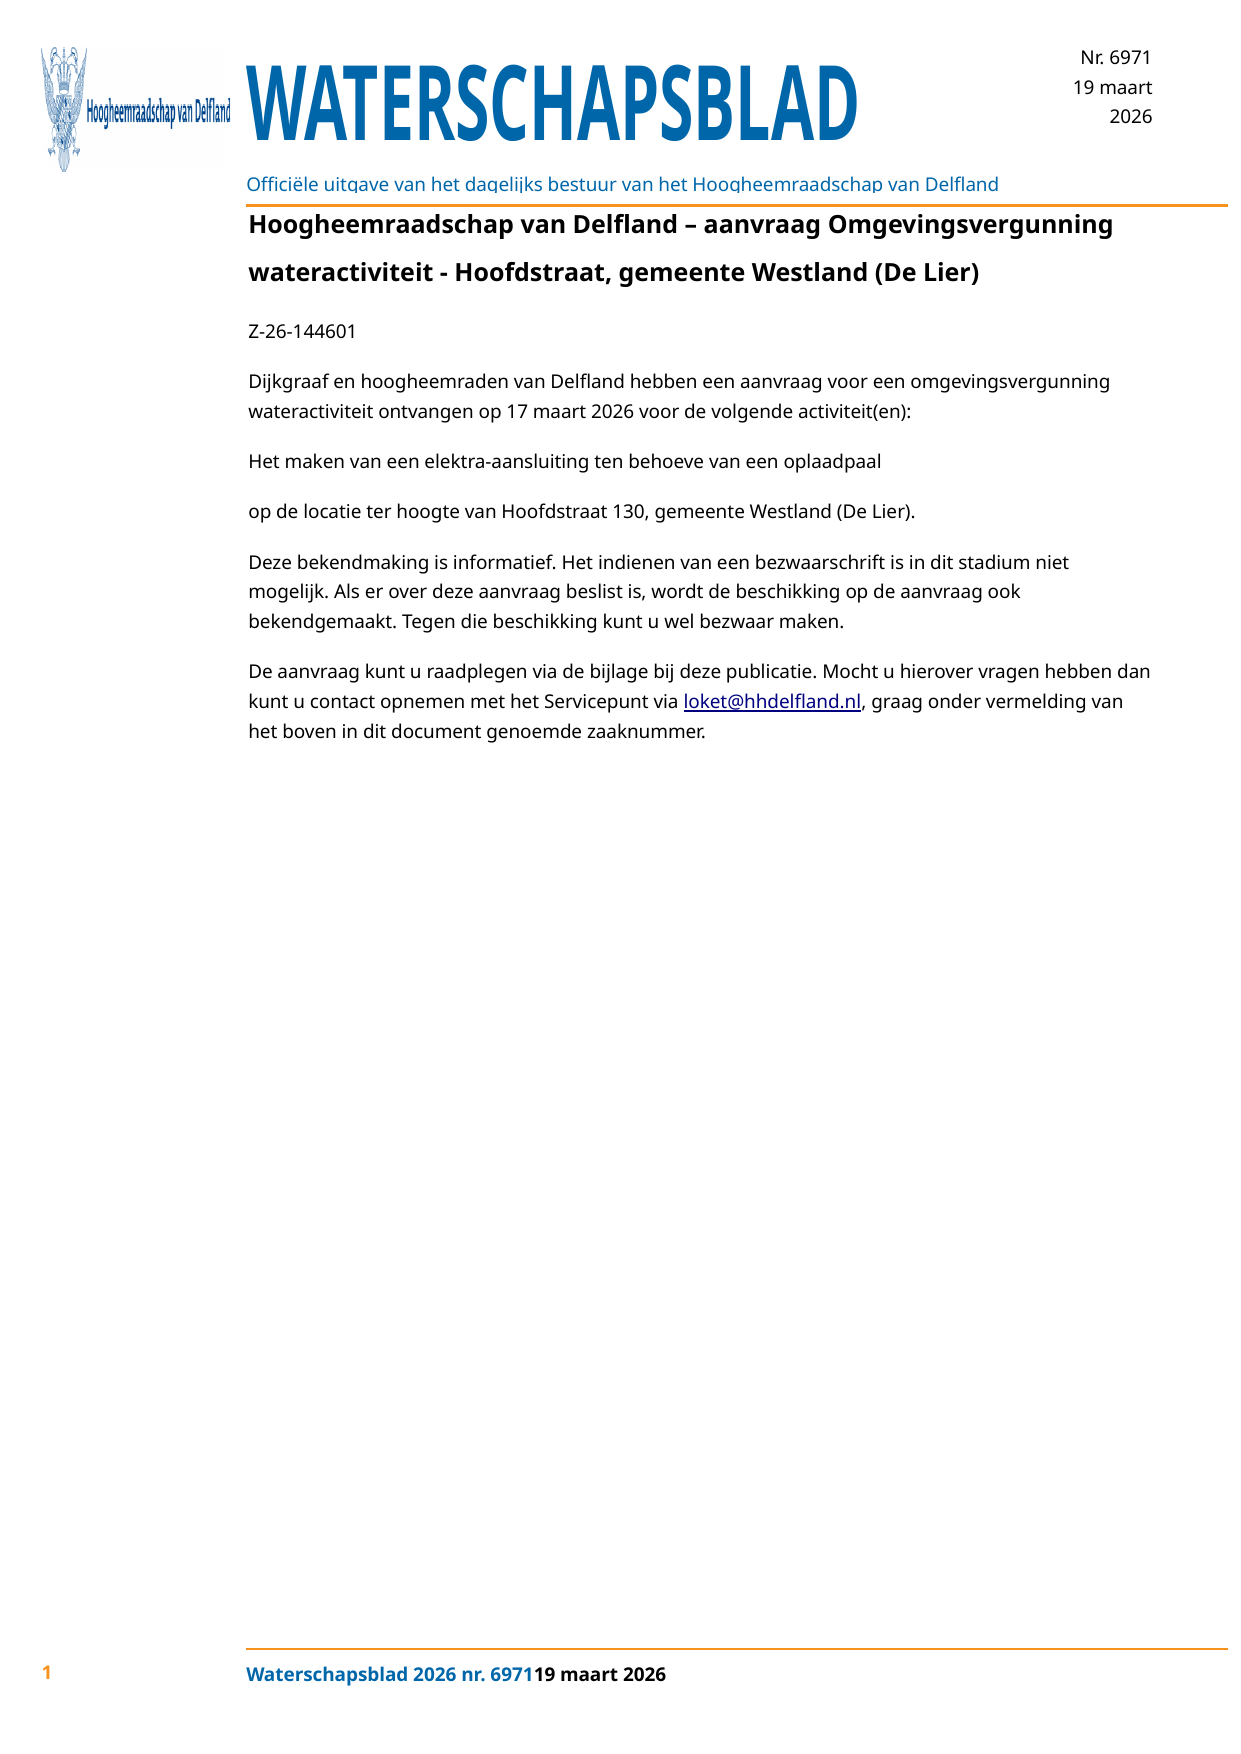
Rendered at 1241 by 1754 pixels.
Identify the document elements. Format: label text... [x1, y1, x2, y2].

text De aanvraag kunt u raadplegen via de bijlage bij deze publicatie. Mocht u hierover vragen hebben dan kunt u contact opnemen met het Servicepunt via loket@hhdelfland.nl, graag onder vermelding van het boven in dit document genoemde zaaknummer. [248, 659, 1152, 744]
text Hoogheemraadschap van Delfland – aanvraag Omgevingsvergunning wateractiviteit - Hoofdstraat, gemeente Westland (De Lier) [248, 207, 1152, 288]
picture [41, 47, 231, 172]
text op de locatie ter hoogte van Hoofdstraat 130, gemeente Westland (De Lier). [248, 499, 1152, 524]
text Z-26-144601 [248, 318, 1152, 344]
text Deze bekendmaking is informatief. Het indienen van een bezwaarschrift is in dit stadium niet mogelijk. Als er over deze aanvraag beslist is, wordt de beschikking op de aanvraag ook bekendgemaakt. Tegen die beschikking kunt u wel bezwaar maken. [248, 549, 1152, 634]
text Het maken van een elektra-aansluiting ten behoeve van een oplaadpaal [248, 448, 1152, 474]
text Dijkgraaf en hoogheemraden van Delfland hebben een aanvraag voor een omgevingsvergunning wateractiviteit ontvangen op 17 maart 2026 voor de volgende activiteit(en): [248, 368, 1152, 424]
